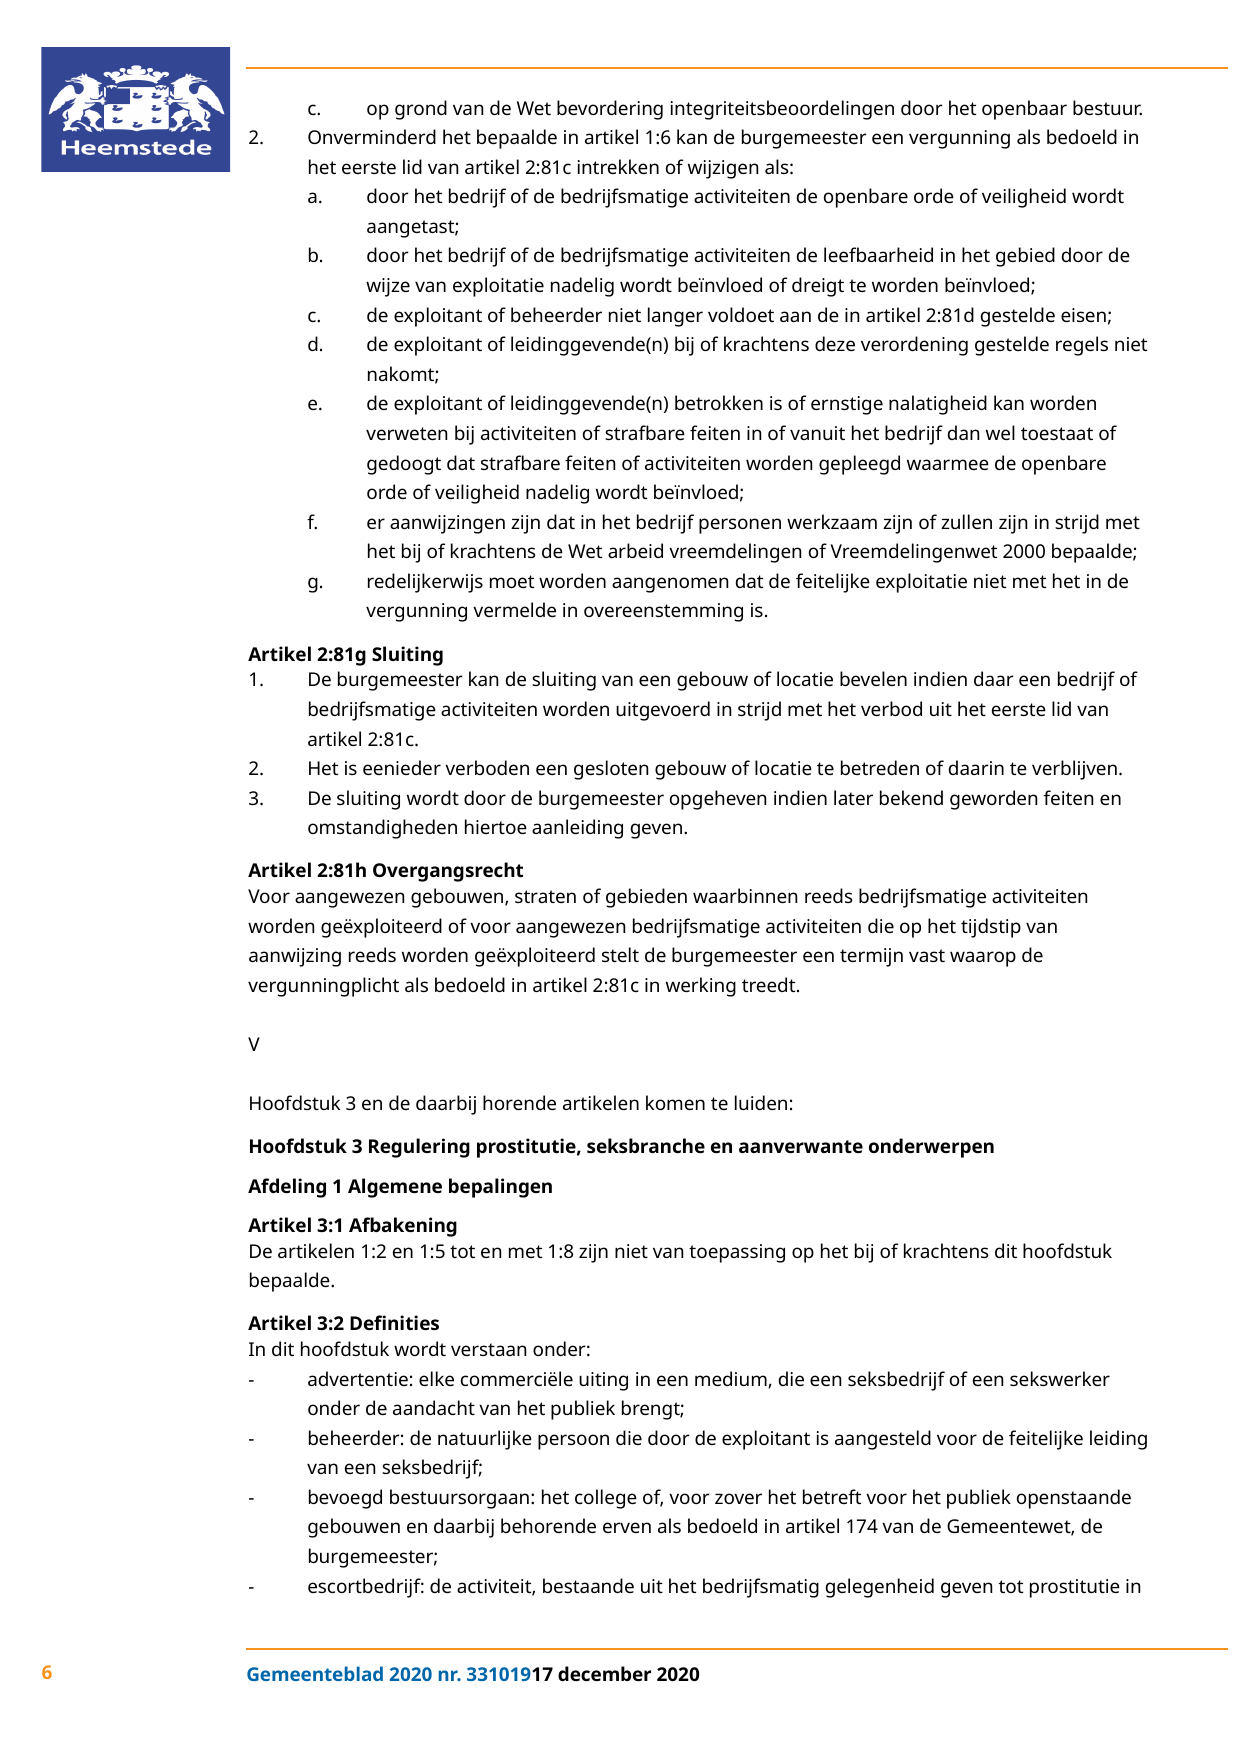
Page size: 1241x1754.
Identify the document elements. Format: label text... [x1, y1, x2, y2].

list er aanwijzingen zijn dat in het bedrijf personen werkzaam zijn of zullen zijn in strijd met het bij of krachtens de Wet arbeid vreemdelingen of Vreemdelingenwet 2000 bepaalde; [307, 509, 1152, 564]
list de exploitant of leidinggevende(n) bij of krachtens deze verordening gestelde regels niet nakomt; [307, 331, 1152, 387]
list redelijkerwijs moet worden aangenomen dat de feitelijke exploitatie niet met het in de vergunning vermelde in overeenstemming is. [307, 568, 1152, 623]
list De sluiting wordt door de burgemeester opgeheven indien later bekend geworden feiten en omstandigheden hiertoe aanleiding geven. [248, 785, 1152, 840]
list de exploitant of beheerder niet langer voldoet aan de in artikel 2:81d gestelde eisen; [307, 302, 1152, 328]
list escortbedrijf: de activiteit, bestaande uit het bedrijfsmatig gelegenheid geven tot prostitutie in [248, 1573, 1152, 1599]
list Onverminderd het bepaalde in artikel 1:6 kan de burgemeester een vergunning als bedoeld in het eerste lid van artikel 2:81c intrekken of wijzigen als: [248, 124, 1152, 180]
text Artikel 3:2 Definities [248, 1311, 1152, 1336]
list beheerder: de natuurlijke persoon die door de exploitant is aangesteld voor de feitelijke leiding van een seksbedrijf; [248, 1425, 1152, 1480]
list advertentie: elke commerciële uiting in een medium, die een seksbedrijf of een sekswerker onder de aandacht van het publiek brengt; [248, 1366, 1152, 1421]
text Afdeling 1 Algemene bepalingen [248, 1173, 1152, 1198]
text Hoofdstuk 3 Regulering prostitutie, seksbranche en aanverwante onderwerpen [248, 1133, 1152, 1159]
text Hoofdstuk 3 en de daarbij horende artikelen komen te luiden: [248, 1090, 1152, 1116]
text In dit hoofdstuk wordt verstaan onder: [248, 1336, 1152, 1362]
list Het is eenieder verboden een gesloten gebouw of locatie te betreden of daarin te verblijven. [248, 755, 1152, 781]
text V [248, 1031, 1152, 1057]
list bevoegd bestuursorgaan: het college of, voor zover het betreft voor het publiek openstaande gebouwen en daarbij behorende erven als bedoeld in artikel 174 van de Gemeentewet, de burgemeester; [248, 1484, 1152, 1569]
list door het bedrijf of de bedrijfsmatige activiteiten de openbare orde of veiligheid wordt aangetast; [307, 183, 1152, 239]
text De artikelen 1:2 en 1:5 tot en met 1:8 zijn niet van toepassing op het bij of krachtens dit hoofdstuk bepaalde. [248, 1238, 1152, 1293]
text Artikel 2:81h Overgangsrecht [248, 858, 1152, 883]
list De burgemeester kan de sluiting van een gebouw of locatie bevelen indien daar een bedrijf of bedrijfsmatige activiteiten worden uitgevoerd in strijd met het verbod uit het eerste lid van artikel 2:81c. [248, 667, 1152, 751]
picture [41, 47, 231, 172]
text Artikel 2:81g Sluiting [248, 641, 1152, 667]
list de exploitant of leidinggevende(n) betrokken is of ernstige nalatigheid kan worden verweten bij activiteiten of strafbare feiten in of vanuit het bedrijf dan wel toestaat of gedoogt dat strafbare feiten of activiteiten worden gepleegd waarmee de openbare orde of veiligheid nadelig wordt beïnvloed; [307, 391, 1152, 505]
list door het bedrijf of de bedrijfsmatige activiteiten de leefbaarheid in het gebied door de wijze van exploitatie nadelig wordt beïnvloed of dreigt te worden beïnvloed; [307, 243, 1152, 298]
text Voor aangewezen gebouwen, straten of gebieden waarbinnen reeds bedrijfsmatige activiteiten worden geëxploiteerd of voor aangewezen bedrijfsmatige activiteiten die op het tijdstip van aanwijzing reeds worden geëxploiteerd stelt de burgemeester een termijn vast waarop de vergunningplicht als bedoeld in artikel 2:81c in werking treedt. [248, 883, 1152, 998]
text Artikel 3:1 Afbakening [248, 1212, 1152, 1238]
list op grond van de Wet bevordering integriteitsbeoordelingen door het openbaar bestuur. [307, 95, 1152, 121]
